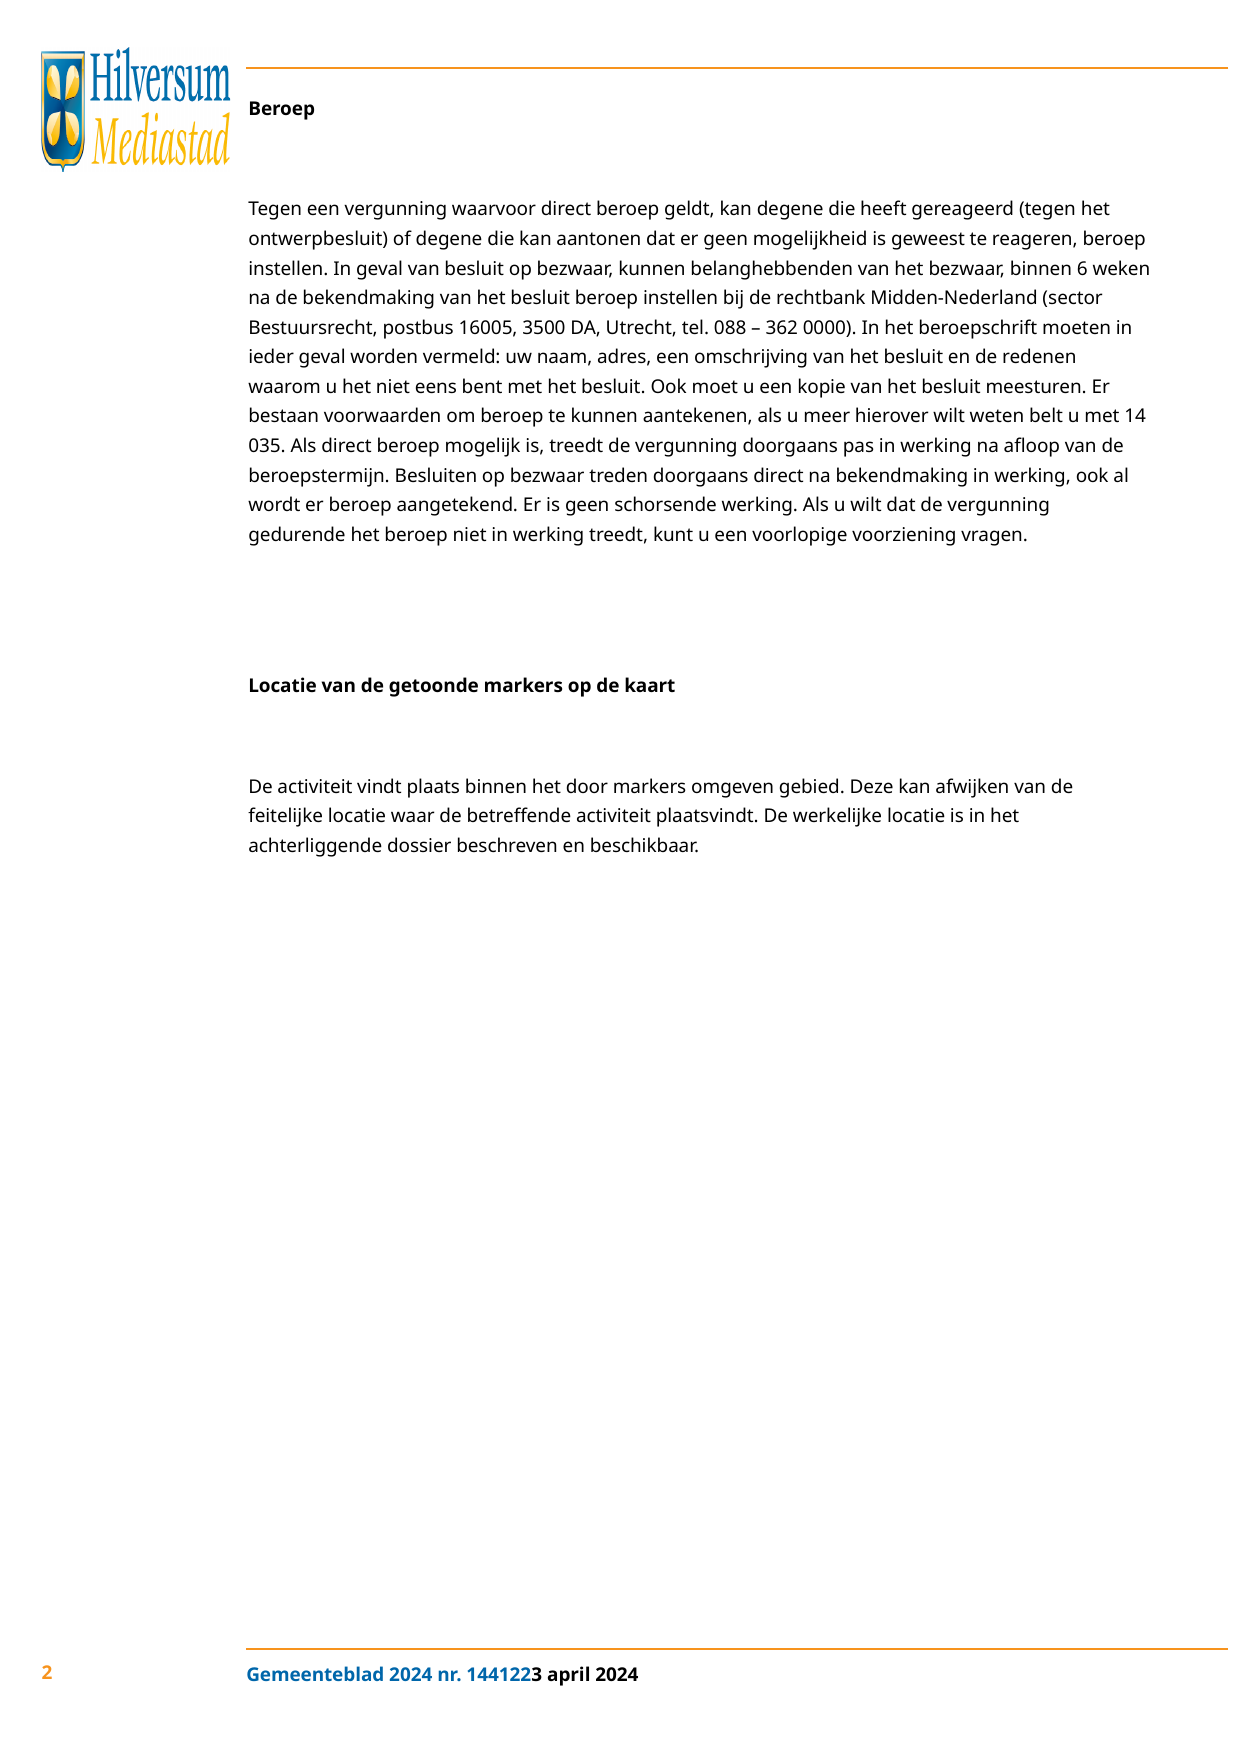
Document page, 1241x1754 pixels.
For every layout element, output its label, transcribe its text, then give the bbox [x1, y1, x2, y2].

text Tegen een vergunning waarvoor direct beroep geldt, kan degene die heeft gereageerd (tegen het ontwerpbesluit) of degene die kan aantonen dat er geen mogelijkheid is geweest te reageren, beroep instellen. In geval van besluit op bezwaar, kunnen belanghebbenden van het bezwaar, binnen 6 weken na de bekendmaking van het besluit beroep instellen bij de rechtbank Midden-Nederland (sector Bestuursrecht, postbus 16005, 3500 DA, Utrecht, tel. 088 – 362 0000). In het beroepschrift moeten in ieder geval worden vermeld: uw naam, adres, een omschrijving van het besluit en de redenen waarom u het niet eens bent met het besluit. Ook moet u een kopie van het besluit meesturen. Er bestaan voorwaarden om beroep te kunnen aantekenen, als u meer hierover wilt weten belt u met 14 035. Als direct beroep mogelijk is, treedt de vergunning doorgaans pas in werking na afloop van de beroepstermijn. Besluiten op bezwaar treden doorgaans direct na bekendmaking in werking, ook al wordt er beroep aangetekend. Er is geen schorsende werking. Als u wilt dat de vergunning gedurende het beroep niet in werking treedt, kunt u een voorlopige voorziening vragen. [248, 196, 1152, 547]
text De activiteit vindt plaats binnen het door markers omgeven gebied. Deze kan afwijken van de feitelijke locatie waar de betreffende activiteit plaatsvindt. De werkelijke locatie is in het achterliggende dossier beschreven en beschikbaar. [248, 773, 1152, 858]
picture [41, 47, 231, 172]
text Locatie van de getoonde markers op de kaart [248, 672, 1152, 698]
text Beroep [248, 95, 1152, 121]
